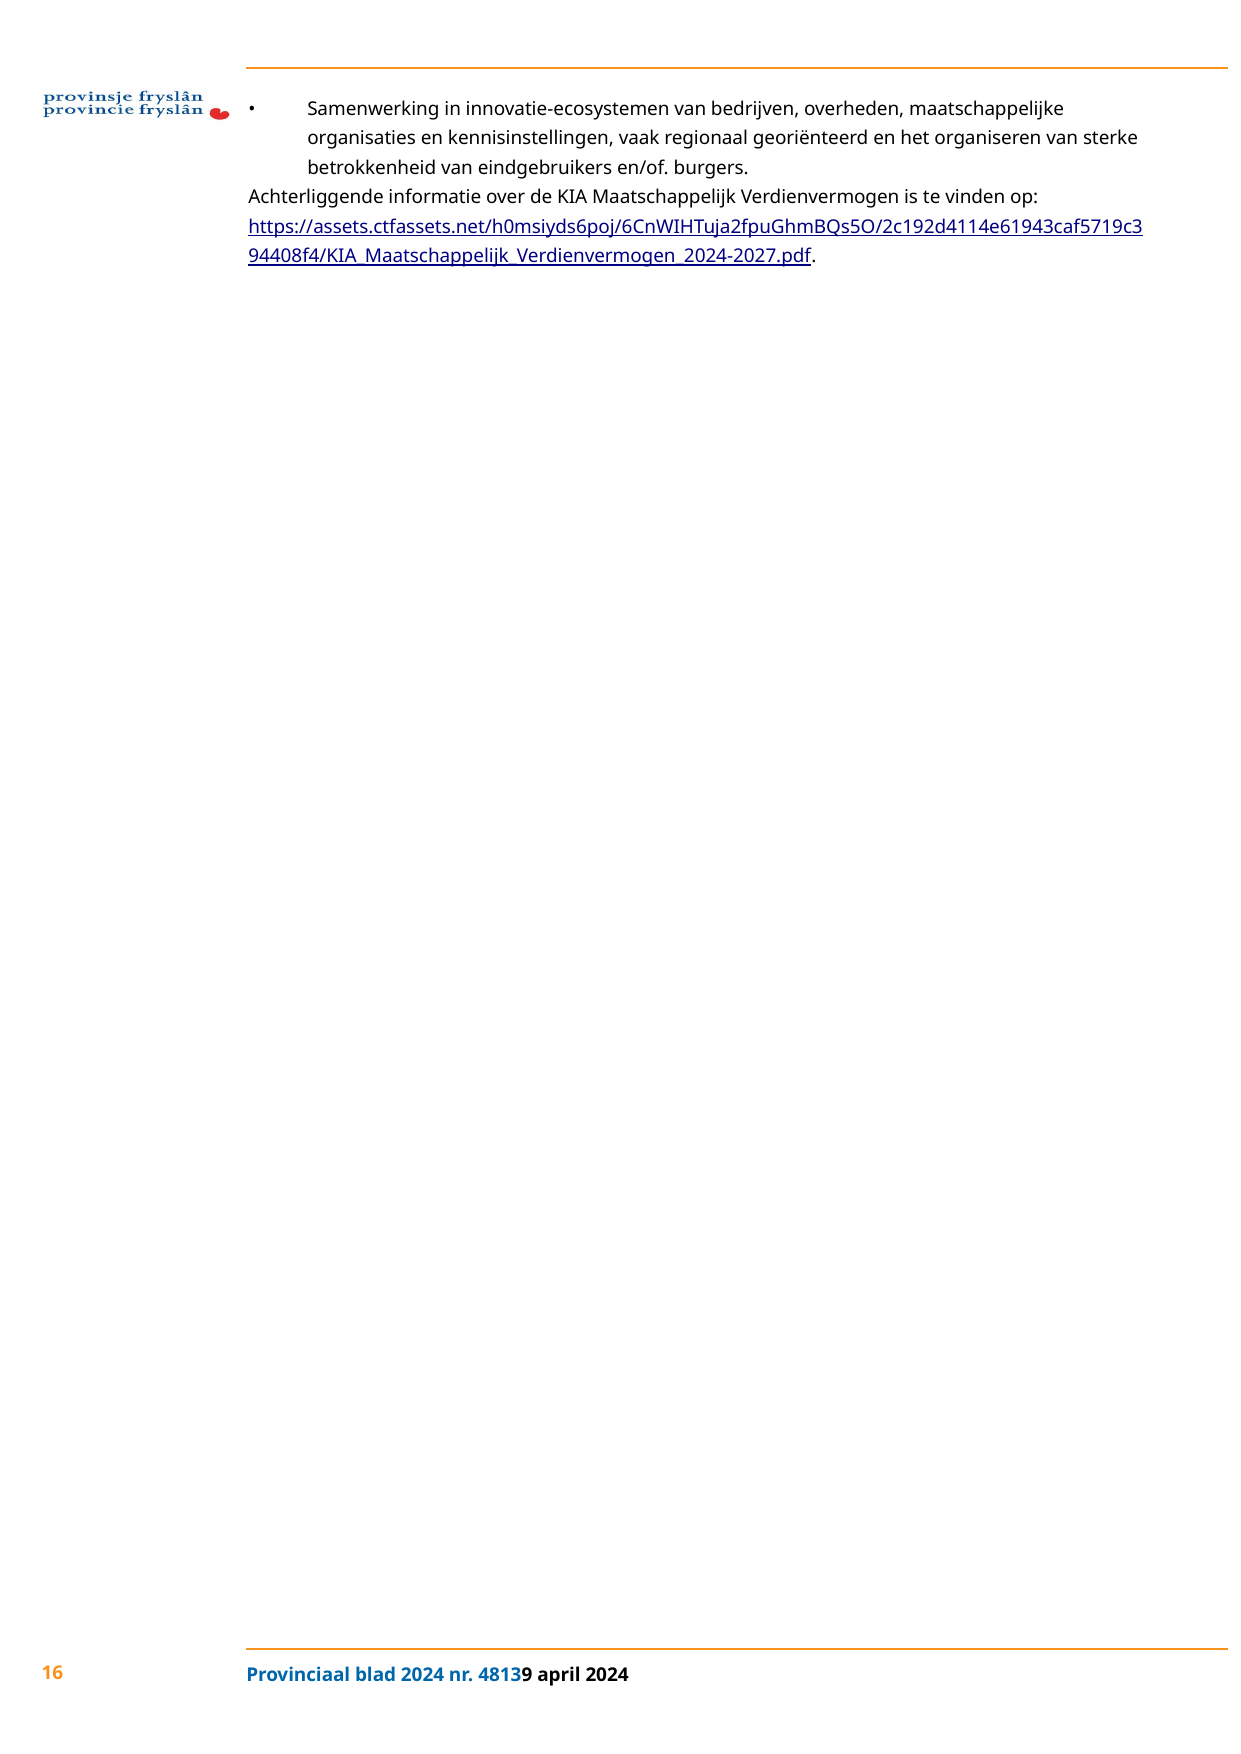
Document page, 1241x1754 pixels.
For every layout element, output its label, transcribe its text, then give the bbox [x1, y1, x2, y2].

picture [41, 47, 231, 172]
text Achterliggende informatie over de KIA Maatschappelijk Verdienvermogen is te vinden op: https://assets.ctfassets.net/h0msiyds6poj/6CnWIHTuja2fpuGhmBQs5O/2c192d4114e61943caf5719c394408f4/KIA_Maatschappelijk_Verdienvermogen_2024-2027.pdf. [248, 183, 1152, 268]
list Samenwerking in innovatie-ecosystemen van bedrijven, overheden, maatschappelijke organisaties en kennisinstellingen, vaak regionaal georiënteerd en het organiseren van sterke betrokkenheid van eindgebruikers en/of. burgers. [248, 95, 1152, 180]
